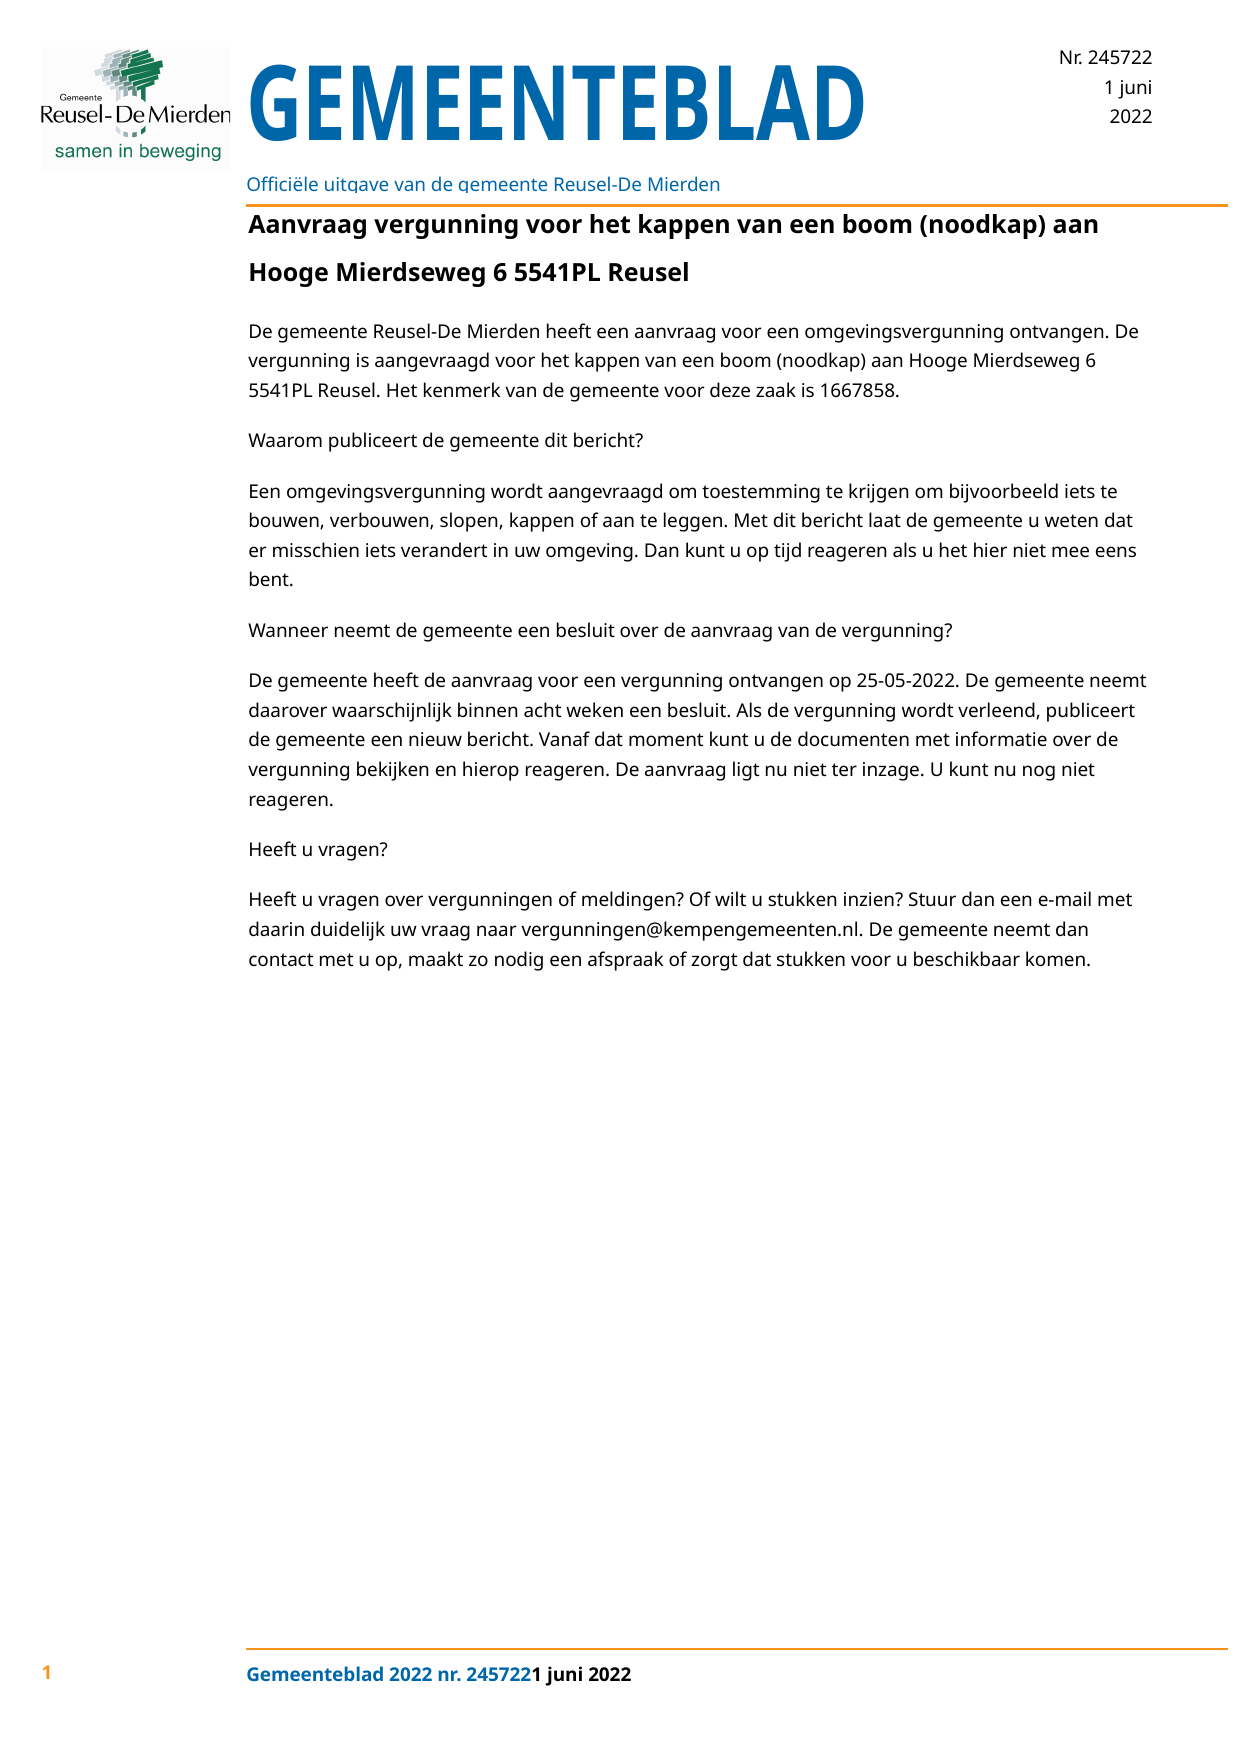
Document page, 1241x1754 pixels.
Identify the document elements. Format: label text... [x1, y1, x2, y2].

picture [41, 47, 231, 172]
text De gemeente Reusel-De Mierden heeft een aanvraag voor een omgevingsvergunning ontvangen. De vergunning is aangevraagd voor het kappen van een boom (noodkap) aan Hooge Mierdseweg 6 5541PL Reusel. Het kenmerk van de gemeente voor deze zaak is 1667858. [248, 318, 1152, 403]
text Heeft u vragen? [248, 836, 1152, 862]
text Heeft u vragen over vergunningen of meldingen? Of wilt u stukken inzien? Stuur dan een e-mail met daarin duidelijk uw vraag naar vergunningen@kempengemeenten.nl. De gemeente neemt dan contact met u op, maakt zo nodig een afspraak of zorgt dat stukken voor u beschikbaar komen. [248, 887, 1152, 972]
text Een omgevingsvergunning wordt aangevraagd om toestemming te krijgen om bijvoorbeeld iets te bouwen, verbouwen, slopen, kappen of aan te leggen. Met dit bericht laat de gemeente u weten dat er misschien iets verandert in uw omgeving. Dan kunt u op tijd reageren als u het hier niet mee eens bent. [248, 478, 1152, 592]
text De gemeente heeft de aanvraag voor een vergunning ontvangen op 25-05-2022. De gemeente neemt daarover waarschijnlijk binnen acht weken een besluit. Als de vergunning wordt verleend, publiceert de gemeente een nieuw bericht. Vanaf dat moment kunt u de documenten met informatie over de vergunning bekijken en hierop reageren. De aanvraag ligt nu niet ter inzage. U kunt nu nog niet reageren. [248, 667, 1152, 812]
text Wanneer neemt de gemeente een besluit over de aanvraag van de vergunning? [248, 617, 1152, 643]
text Aanvraag vergunning voor het kappen van een boom (noodkap) aan Hooge Mierdseweg 6 5541PL Reusel [248, 207, 1152, 288]
text Waarom publiceert de gemeente dit bericht? [248, 427, 1152, 453]
